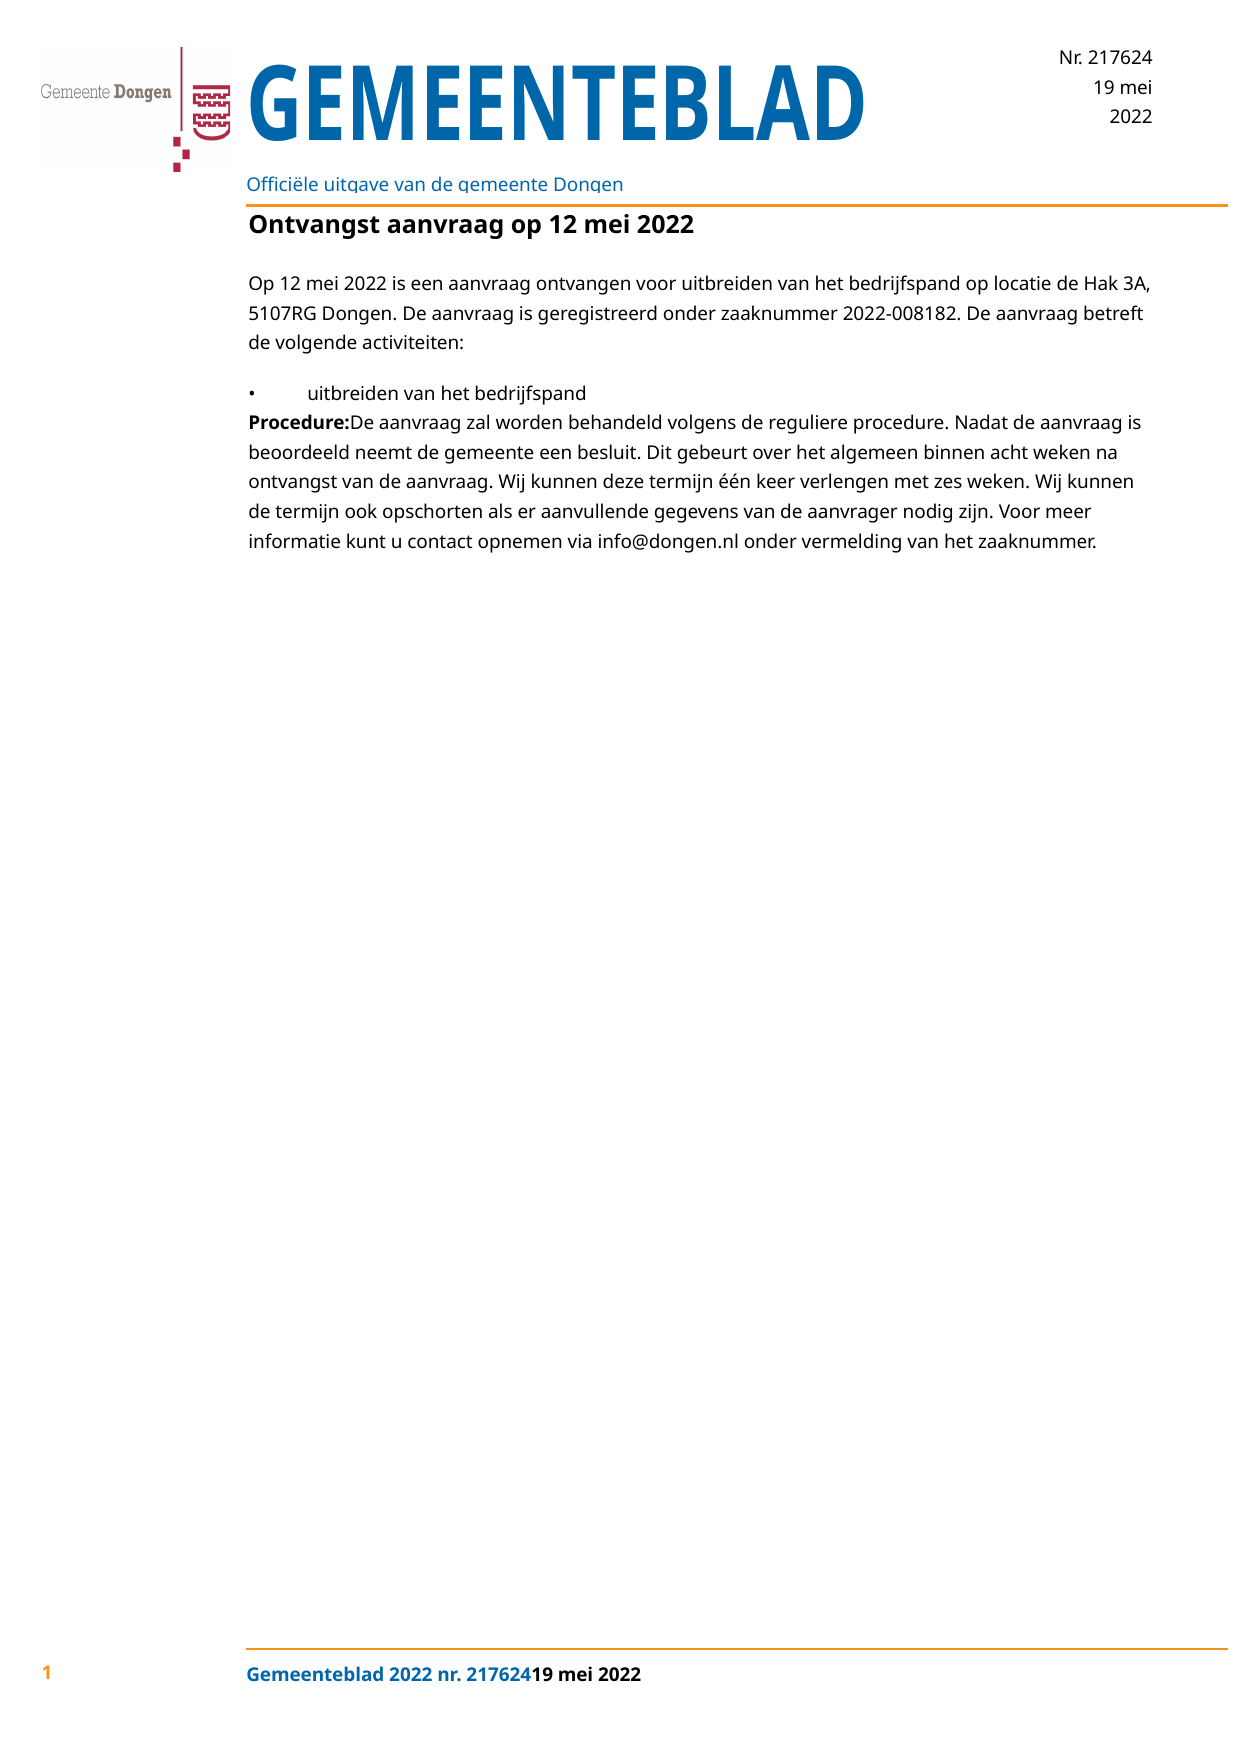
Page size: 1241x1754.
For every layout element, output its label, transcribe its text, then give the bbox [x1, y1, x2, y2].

list uitbreiden van het bedrijfspand [248, 380, 1152, 406]
picture [41, 47, 231, 172]
text Procedure:De aanvraag zal worden behandeld volgens de reguliere procedure. Nadat de aanvraag is beoordeeld neemt de gemeente een besluit. Dit gebeurt over het algemeen binnen acht weken na ontvangst van de aanvraag. Wij kunnen deze termijn één keer verlengen met zes weken. Wij kunnen de termijn ook opschorten als er aanvullende gegevens van de aanvrager nodig zijn. Voor meer informatie kunt u contact opnemen via info@dongen.nl onder vermelding van het zaaknummer. [248, 409, 1152, 553]
text Ontvangst aanvraag op 12 mei 2022 [248, 207, 1152, 241]
text Op 12 mei 2022 is een aanvraag ontvangen voor uitbreiden van het bedrijfspand op locatie de Hak 3A, 5107RG Dongen. De aanvraag is geregistreerd onder zaaknummer 2022-008182. De aanvraag betreft de volgende activiteiten: [248, 270, 1152, 355]
